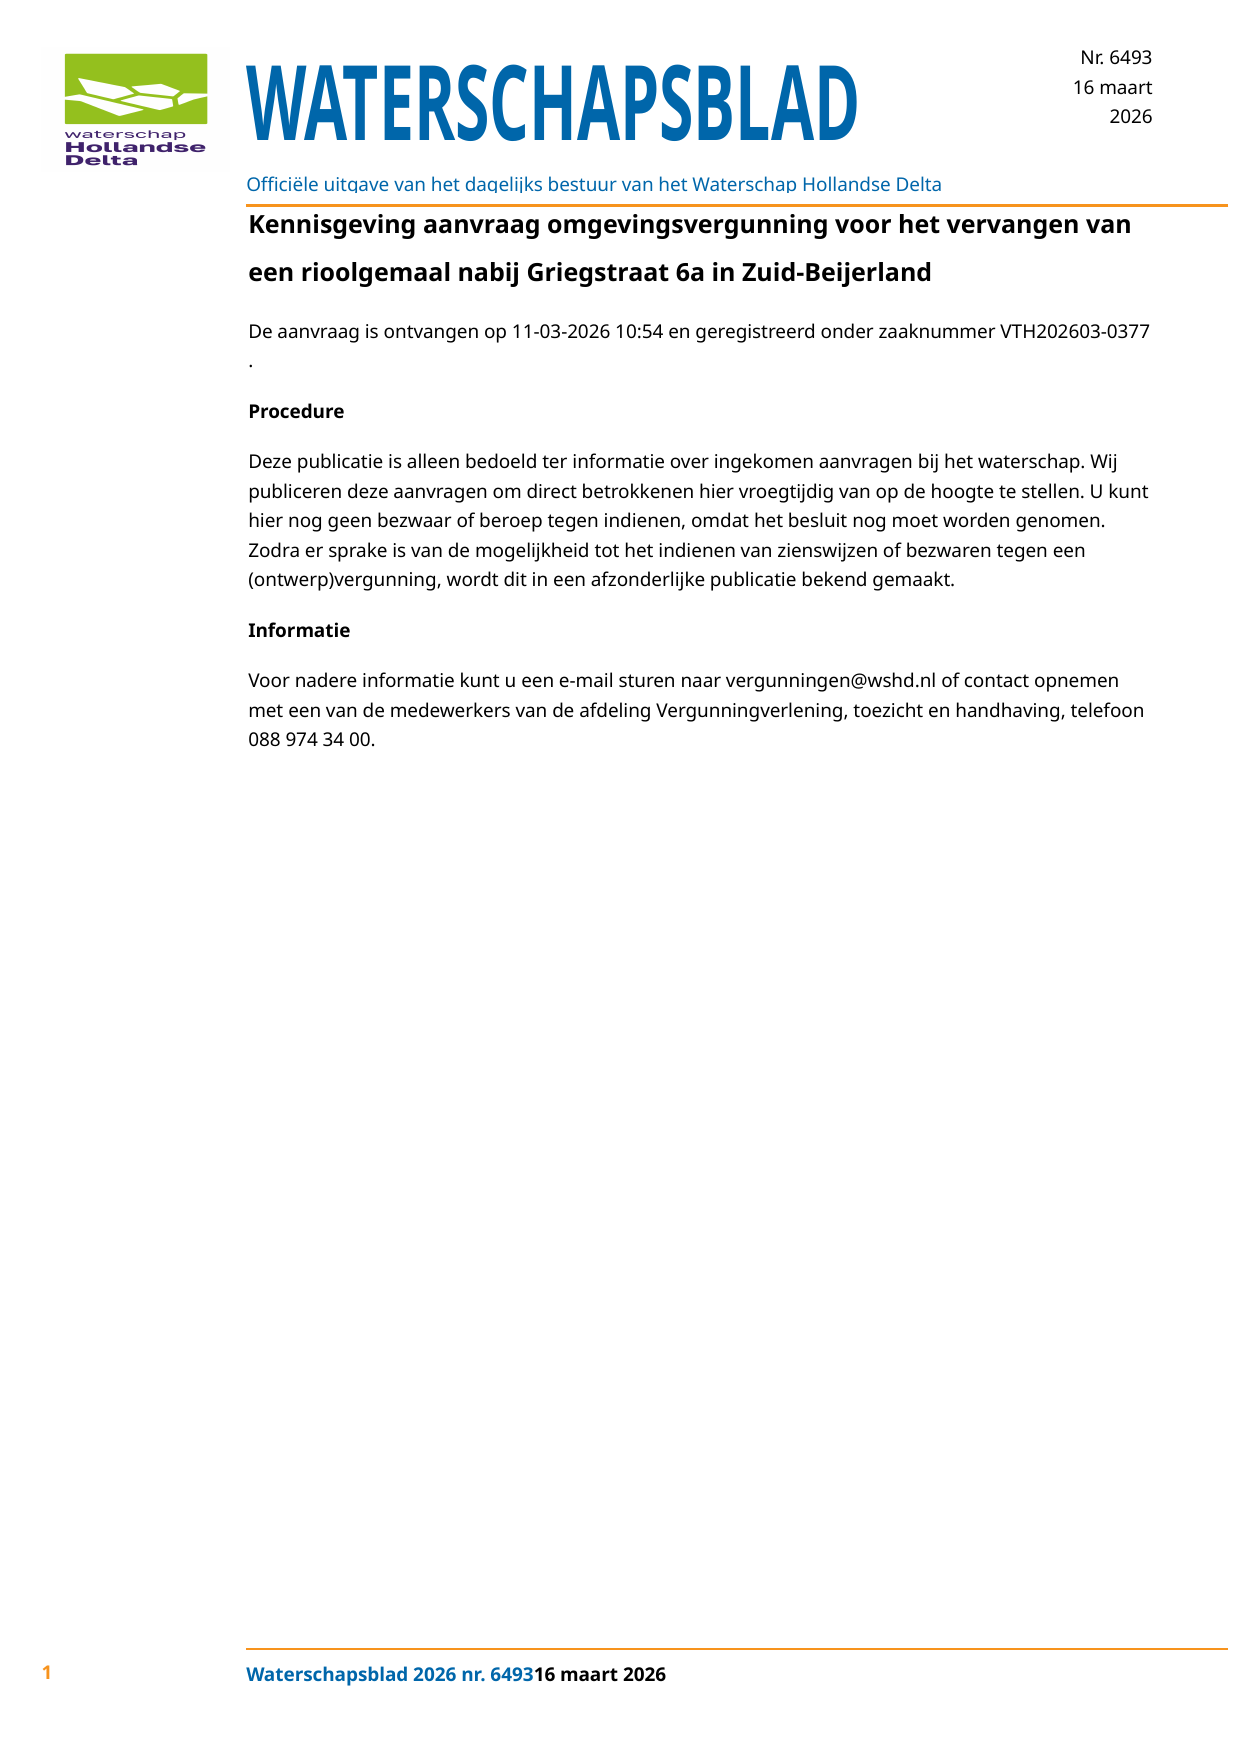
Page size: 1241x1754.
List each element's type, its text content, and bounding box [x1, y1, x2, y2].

text De aanvraag is ontvangen op 11-03-2026 10:54 en geregistreerd onder zaaknummer VTH202603-0377 . [248, 318, 1152, 373]
text Deze publicatie is alleen bedoeld ter informatie over ingekomen aanvragen bij het waterschap. Wij publiceren deze aanvragen om direct betrokkenen hier vroegtijdig van op de hoogte te stellen. U kunt hier nog geen bezwaar of beroep tegen indienen, omdat het besluit nog moet worden genomen. Zodra er sprake is van de mogelijkheid tot het indienen van zienswijzen of bezwaren tegen een (ontwerp)vergunning, wordt dit in een afzonderlijke publicatie bekend gemaakt. [248, 448, 1152, 592]
text Kennisgeving aanvraag omgevingsvergunning voor het vervangen van een rioolgemaal nabij Griegstraat 6a in Zuid-Beijerland [248, 207, 1152, 288]
picture [41, 47, 231, 172]
text Voor nadere informatie kunt u een e-mail sturen naar vergunningen@wshd.nl of contact opnemen met een van de medewerkers van de afdeling Vergunningverlening, toezicht en handhaving, telefoon 088 974 34 00. [248, 667, 1152, 752]
text Procedure [248, 398, 1152, 424]
text Informatie [248, 617, 1152, 643]
